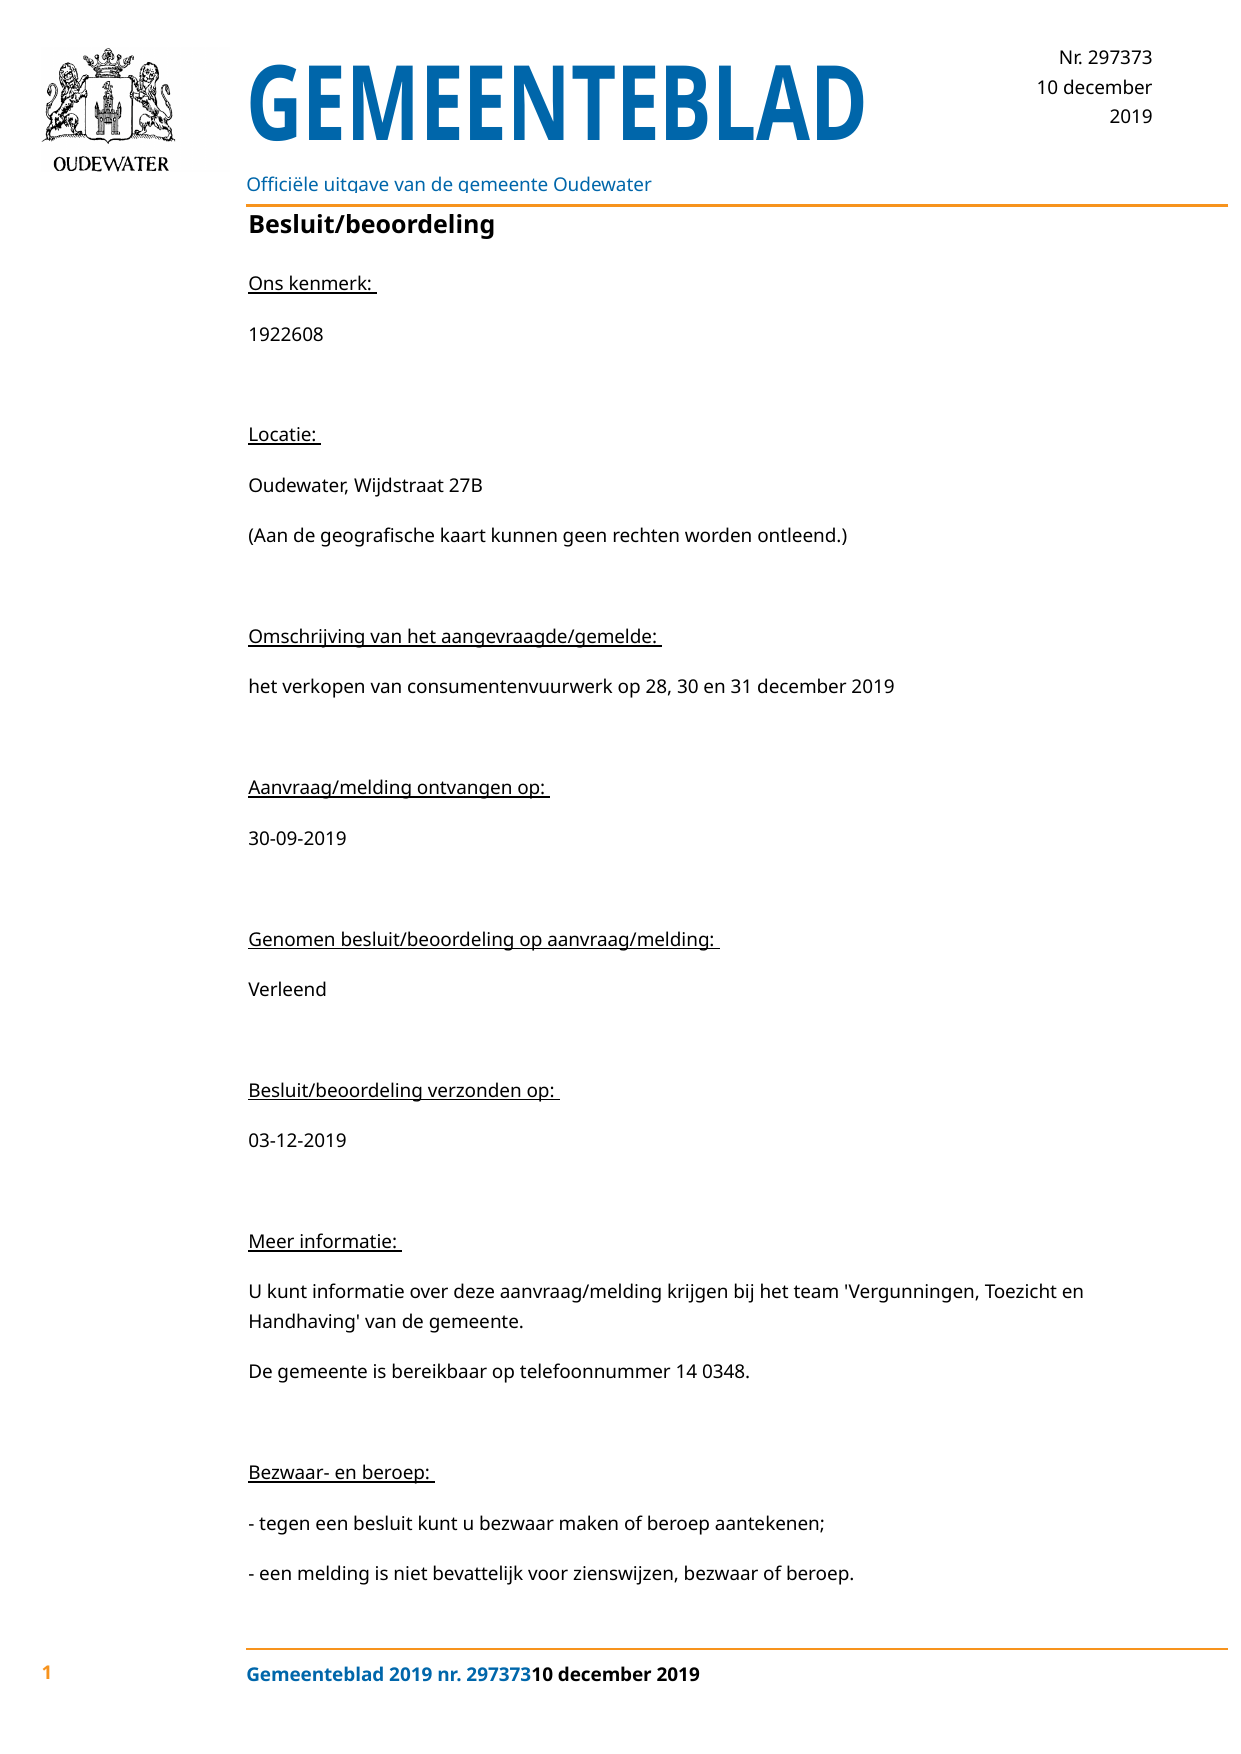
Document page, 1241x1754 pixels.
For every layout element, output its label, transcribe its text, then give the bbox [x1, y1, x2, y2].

picture [41, 47, 231, 172]
text Oudewater, Wijdstraat 27B [248, 472, 1152, 498]
text 03-12-2019 [248, 1127, 1152, 1153]
text het verkopen van consumentenvuurwerk op 28, 30 en 31 december 2019 [248, 674, 1152, 699]
text Aanvraag/melding ontvangen op: [248, 774, 1152, 800]
text 30-09-2019 [248, 825, 1152, 851]
text U kunt informatie over deze aanvraag/melding krijgen bij het team 'Vergunningen, Toezicht en Handhaving' van de gemeente. [248, 1279, 1152, 1334]
text Besluit/beoordeling [248, 207, 1152, 241]
text 1922608 [248, 321, 1152, 346]
text Verleend [248, 976, 1152, 1002]
text Locatie: [248, 422, 1152, 447]
text Meer informatie: [248, 1228, 1152, 1254]
text Genomen besluit/beoordeling op aanvraag/melding: [248, 926, 1152, 951]
text De gemeente is bereikbaar op telefoonnummer 14 0348. [248, 1359, 1152, 1384]
text Besluit/beoordeling verzonden op: [248, 1077, 1152, 1103]
text - een melding is niet bevattelijk voor zienswijzen, bezwaar of beroep. [248, 1560, 1152, 1586]
text (Aan de geografische kaart kunnen geen rechten worden ontleend.) [248, 522, 1152, 548]
text Bezwaar- en beroep: [248, 1459, 1152, 1485]
text Omschrijving van het aangevraagde/gemelde: [248, 623, 1152, 649]
text - tegen een besluit kunt u bezwaar maken of beroep aantekenen; [248, 1510, 1152, 1536]
text Ons kenmerk: [248, 270, 1152, 296]
